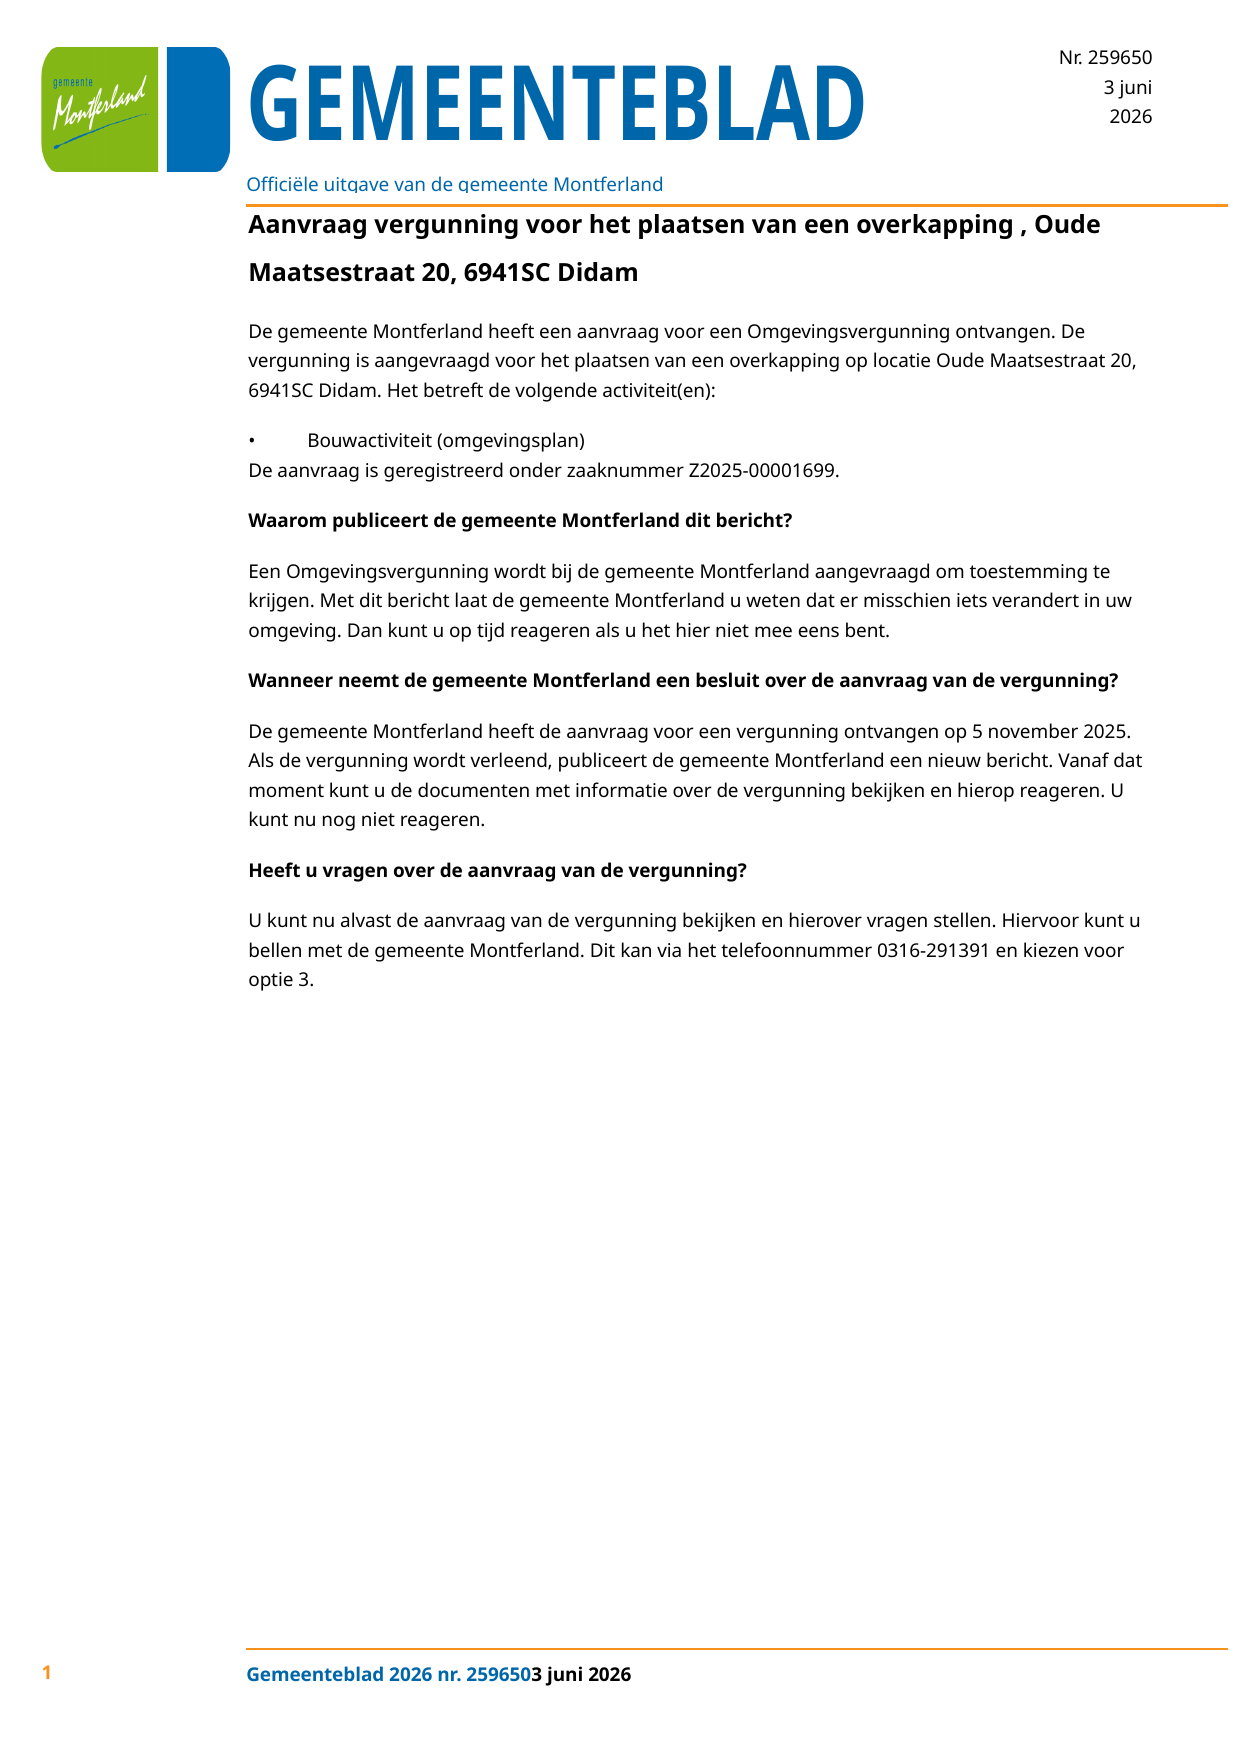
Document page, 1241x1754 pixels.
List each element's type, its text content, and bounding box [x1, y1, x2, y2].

text De gemeente Montferland heeft een aanvraag voor een Omgevingsvergunning ontvangen. De vergunning is aangevraagd voor het plaatsen van een overkapping op locatie Oude Maatsestraat 20, 6941SC Didam. Het betreft de volgende activiteit(en): [248, 318, 1152, 403]
text Wanneer neemt de gemeente Montferland een besluit over de aanvraag van de vergunning? [248, 667, 1152, 693]
text Een Omgevingsvergunning wordt bij de gemeente Montferland aangevraagd om toestemming te krijgen. Met dit bericht laat de gemeente Montferland u weten dat er misschien iets verandert in uw omgeving. Dan kunt u op tijd reageren als u het hier niet mee eens bent. [248, 558, 1152, 643]
text Waarom publiceert de gemeente Montferland dit bericht? [248, 507, 1152, 533]
text Aanvraag vergunning voor het plaatsen van een overkapping , Oude Maatsestraat 20, 6941SC Didam [248, 207, 1152, 288]
picture [41, 47, 231, 172]
text De aanvraag is geregistreerd onder zaaknummer Z2025-00001699. [248, 457, 1152, 483]
text De gemeente Montferland heeft de aanvraag voor een vergunning ontvangen op 5 november 2025. Als de vergunning wordt verleend, publiceert de gemeente Montferland een nieuw bericht. Vanaf dat moment kunt u de documenten met informatie over de vergunning bekijken en hierop reageren. U kunt nu nog niet reageren. [248, 718, 1152, 832]
text Heeft u vragen over de aanvraag van de vergunning? [248, 857, 1152, 883]
list Bouwactiviteit (omgevingsplan) [248, 427, 1152, 453]
text U kunt nu alvast de aanvraag van de vergunning bekijken en hierover vragen stellen. Hiervoor kunt u bellen met de gemeente Montferland. Dit kan via het telefoonnummer 0316-291391 en kiezen voor optie 3. [248, 907, 1152, 992]
